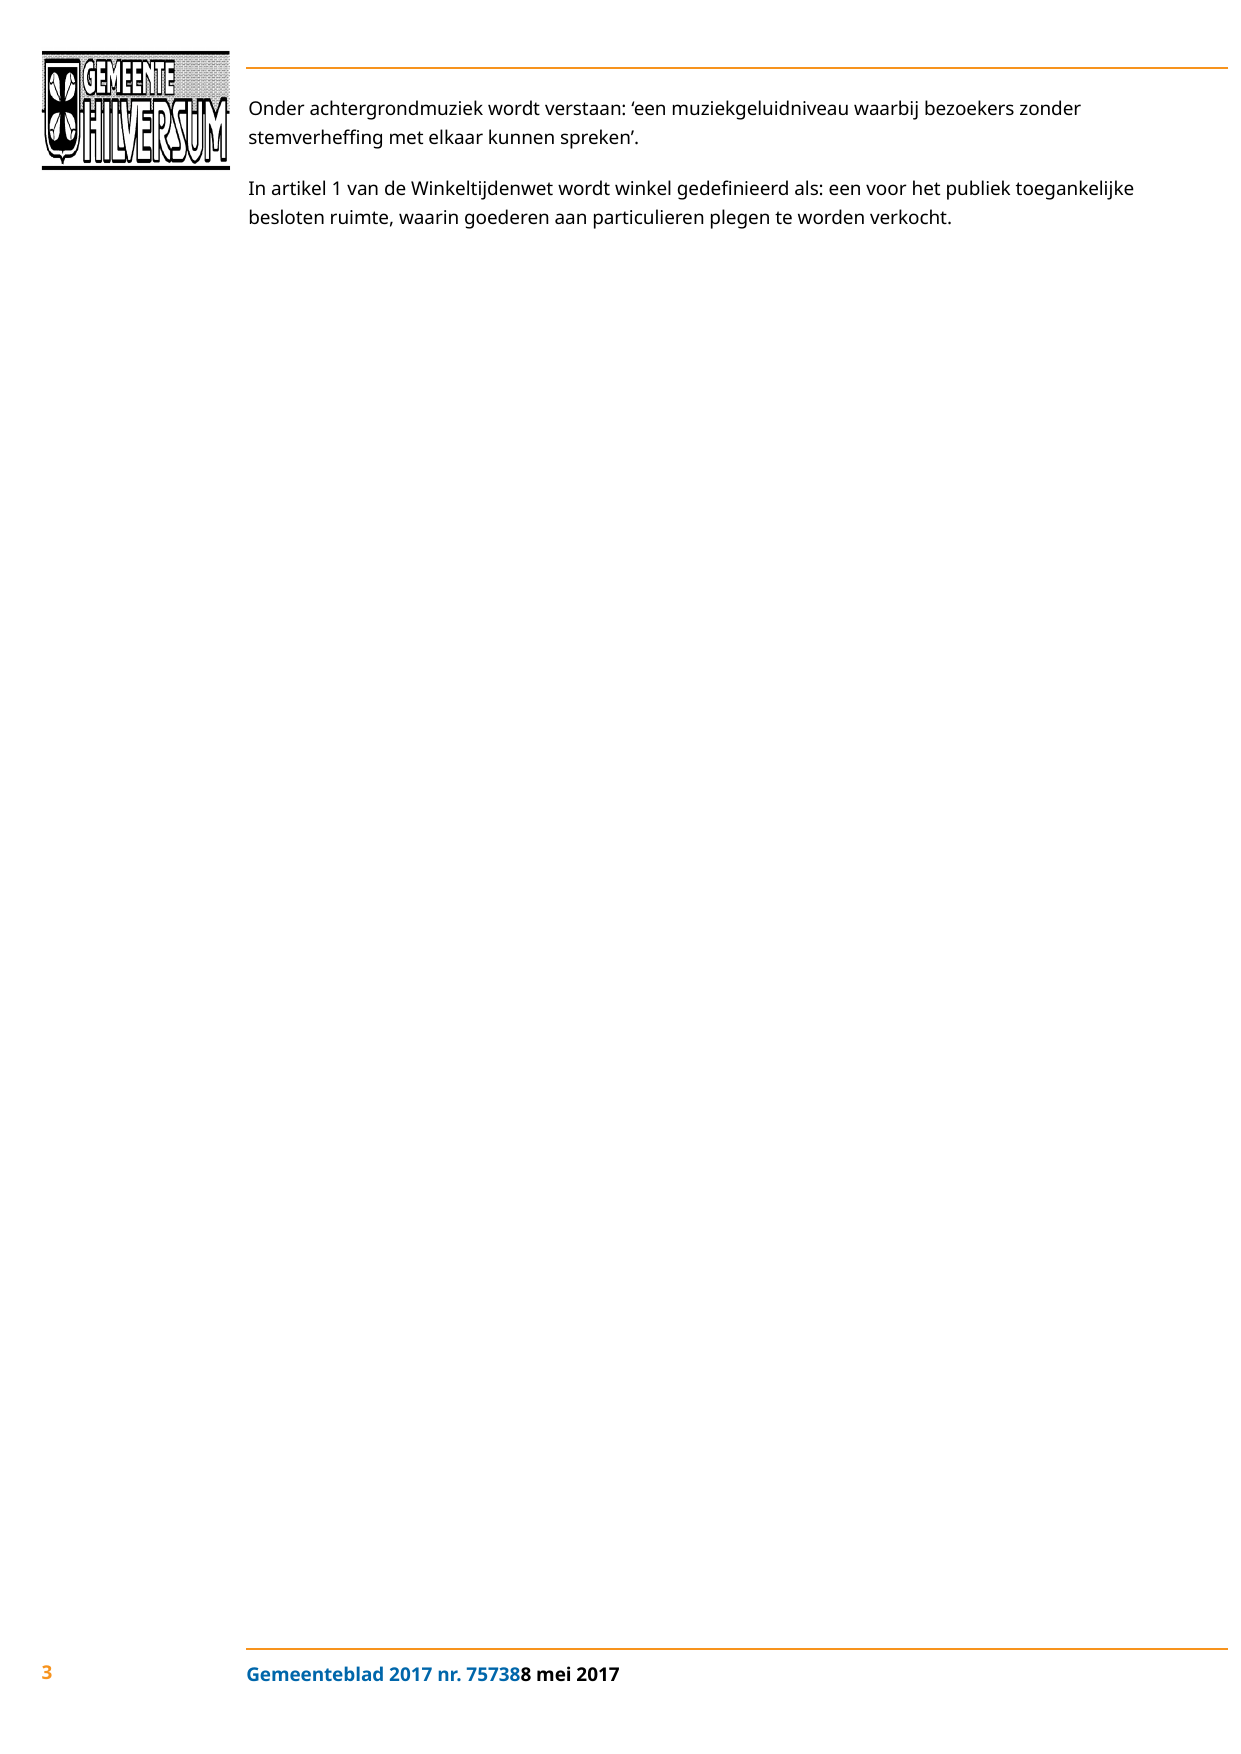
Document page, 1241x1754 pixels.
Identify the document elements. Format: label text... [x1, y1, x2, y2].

text In artikel 1 van de Winkeltijdenwet wordt winkel gedefinieerd als: een voor het publiek toegankelijke besloten ruimte, waarin goederen aan particulieren plegen te worden verkocht. [248, 175, 1152, 230]
picture [41, 47, 231, 172]
text Onder achtergrondmuziek wordt verstaan: ‘een muziekgeluidniveau waarbij bezoekers zonder stemverheffing met elkaar kunnen spreken’. [248, 95, 1152, 150]
